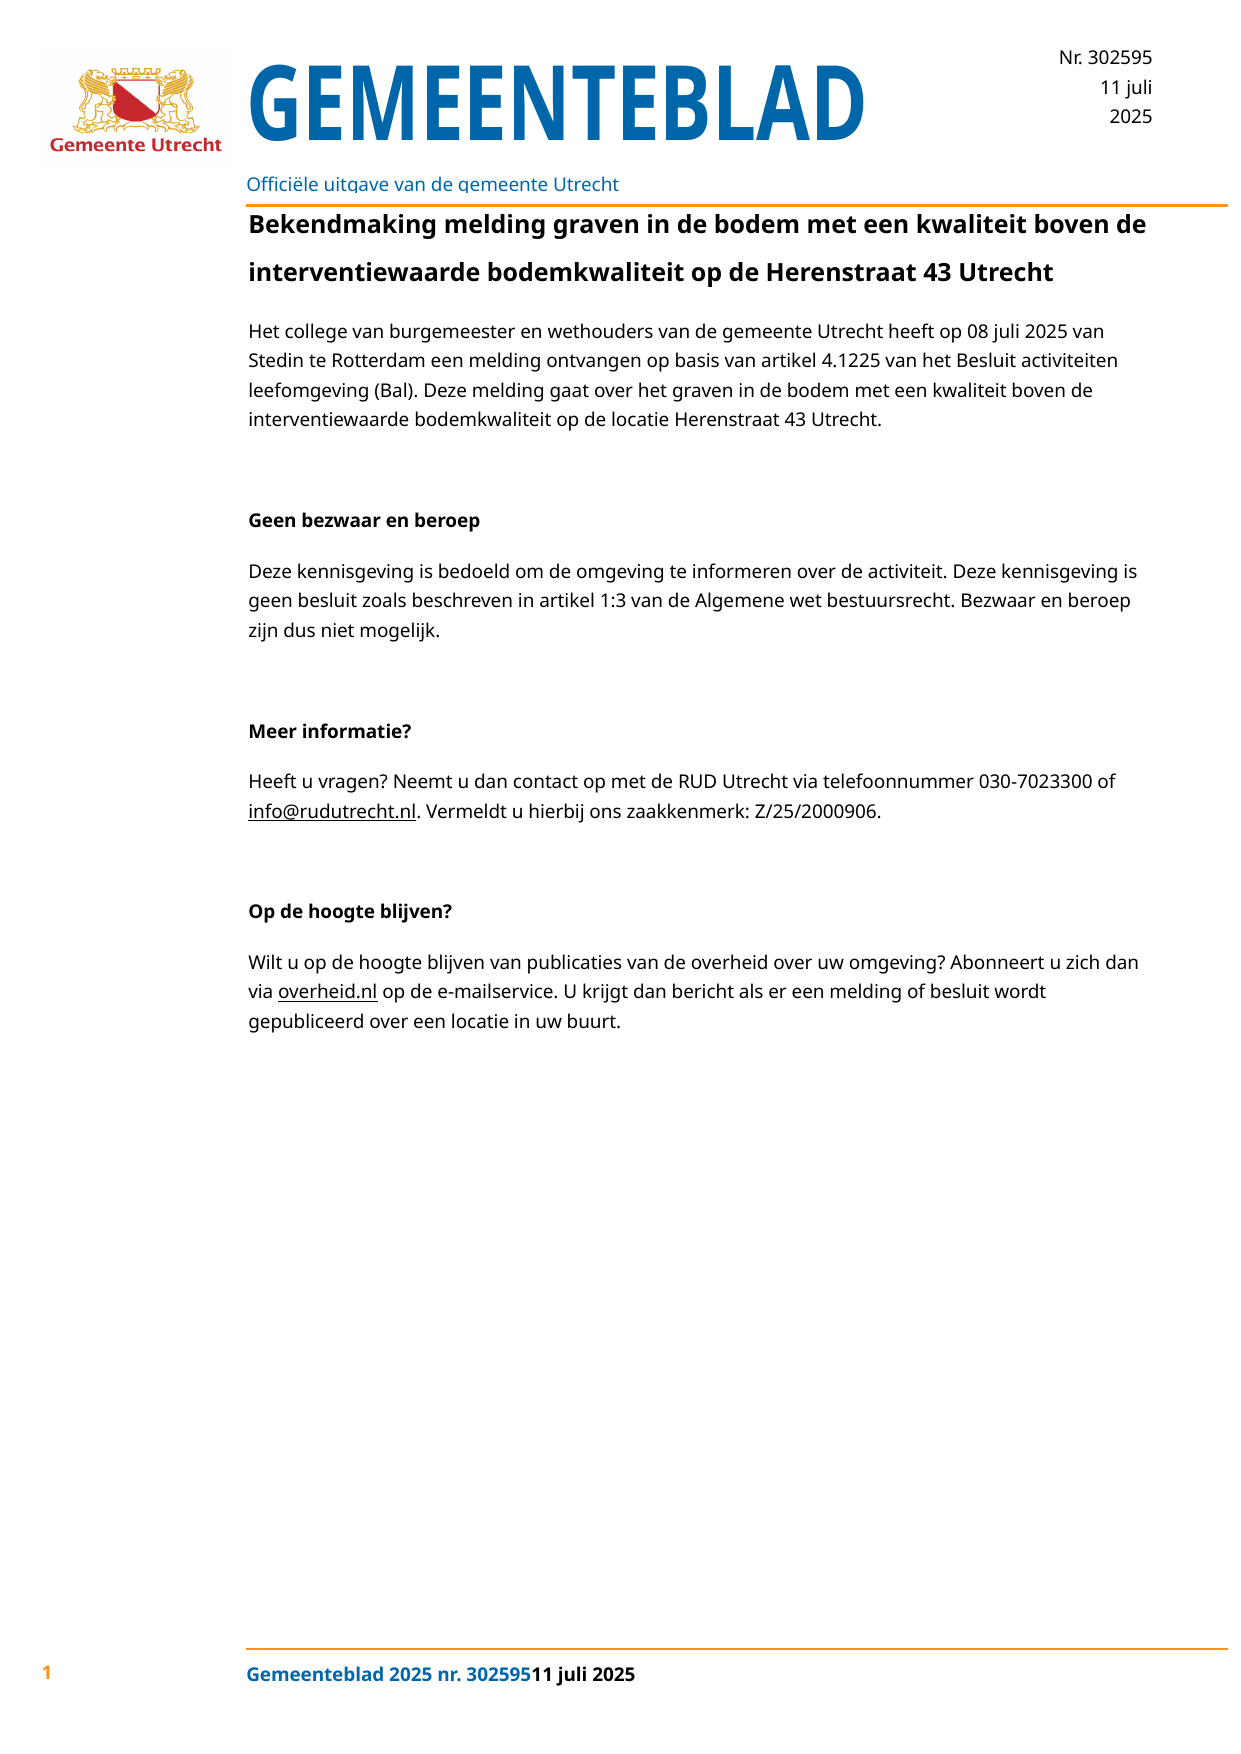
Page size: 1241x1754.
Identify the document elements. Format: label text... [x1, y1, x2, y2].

text Bekendmaking melding graven in de bodem met een kwaliteit boven de interventiewaarde bodemkwaliteit op de Herenstraat 43 Utrecht [248, 207, 1152, 288]
text Het college van burgemeester en wethouders van de gemeente Utrecht heeft op 08 juli 2025 van Stedin te Rotterdam een melding ontvangen op basis van artikel 4.1225 van het Besluit activiteiten leefomgeving (Bal). Deze melding gaat over het graven in de bodem met een kwaliteit boven de interventiewaarde bodemkwaliteit op de locatie Herenstraat 43 Utrecht. [248, 318, 1152, 432]
text Wilt u op de hoogte blijven van publicaties van de overheid over uw omgeving? Abonneert u zich dan via overheid.nl op de e-mailservice. U krijgt dan bericht als er een melding of besluit wordt gepubliceerd over een locatie in uw buurt. [248, 949, 1152, 1034]
text Heeft u vragen? Neemt u dan contact op met de RUD Utrecht via telefoonnummer 030-7023300 of info@rudutrecht.nl. Vermeldt u hierbij ons zaakkenmerk: Z/25/2000906. [248, 768, 1152, 824]
text Geen bezwaar en beroep [248, 507, 1152, 533]
text Deze kennisgeving is bedoeld om de omgeving te informeren over de activiteit. Deze kennisgeving is geen besluit zoals beschreven in artikel 1:3 van de Algemene wet bestuursrecht. Bezwaar en beroep zijn dus niet mogelijk. [248, 558, 1152, 643]
text Meer informatie? [248, 718, 1152, 744]
picture [41, 47, 231, 172]
text Op de hoogte blijven? [248, 899, 1152, 924]
